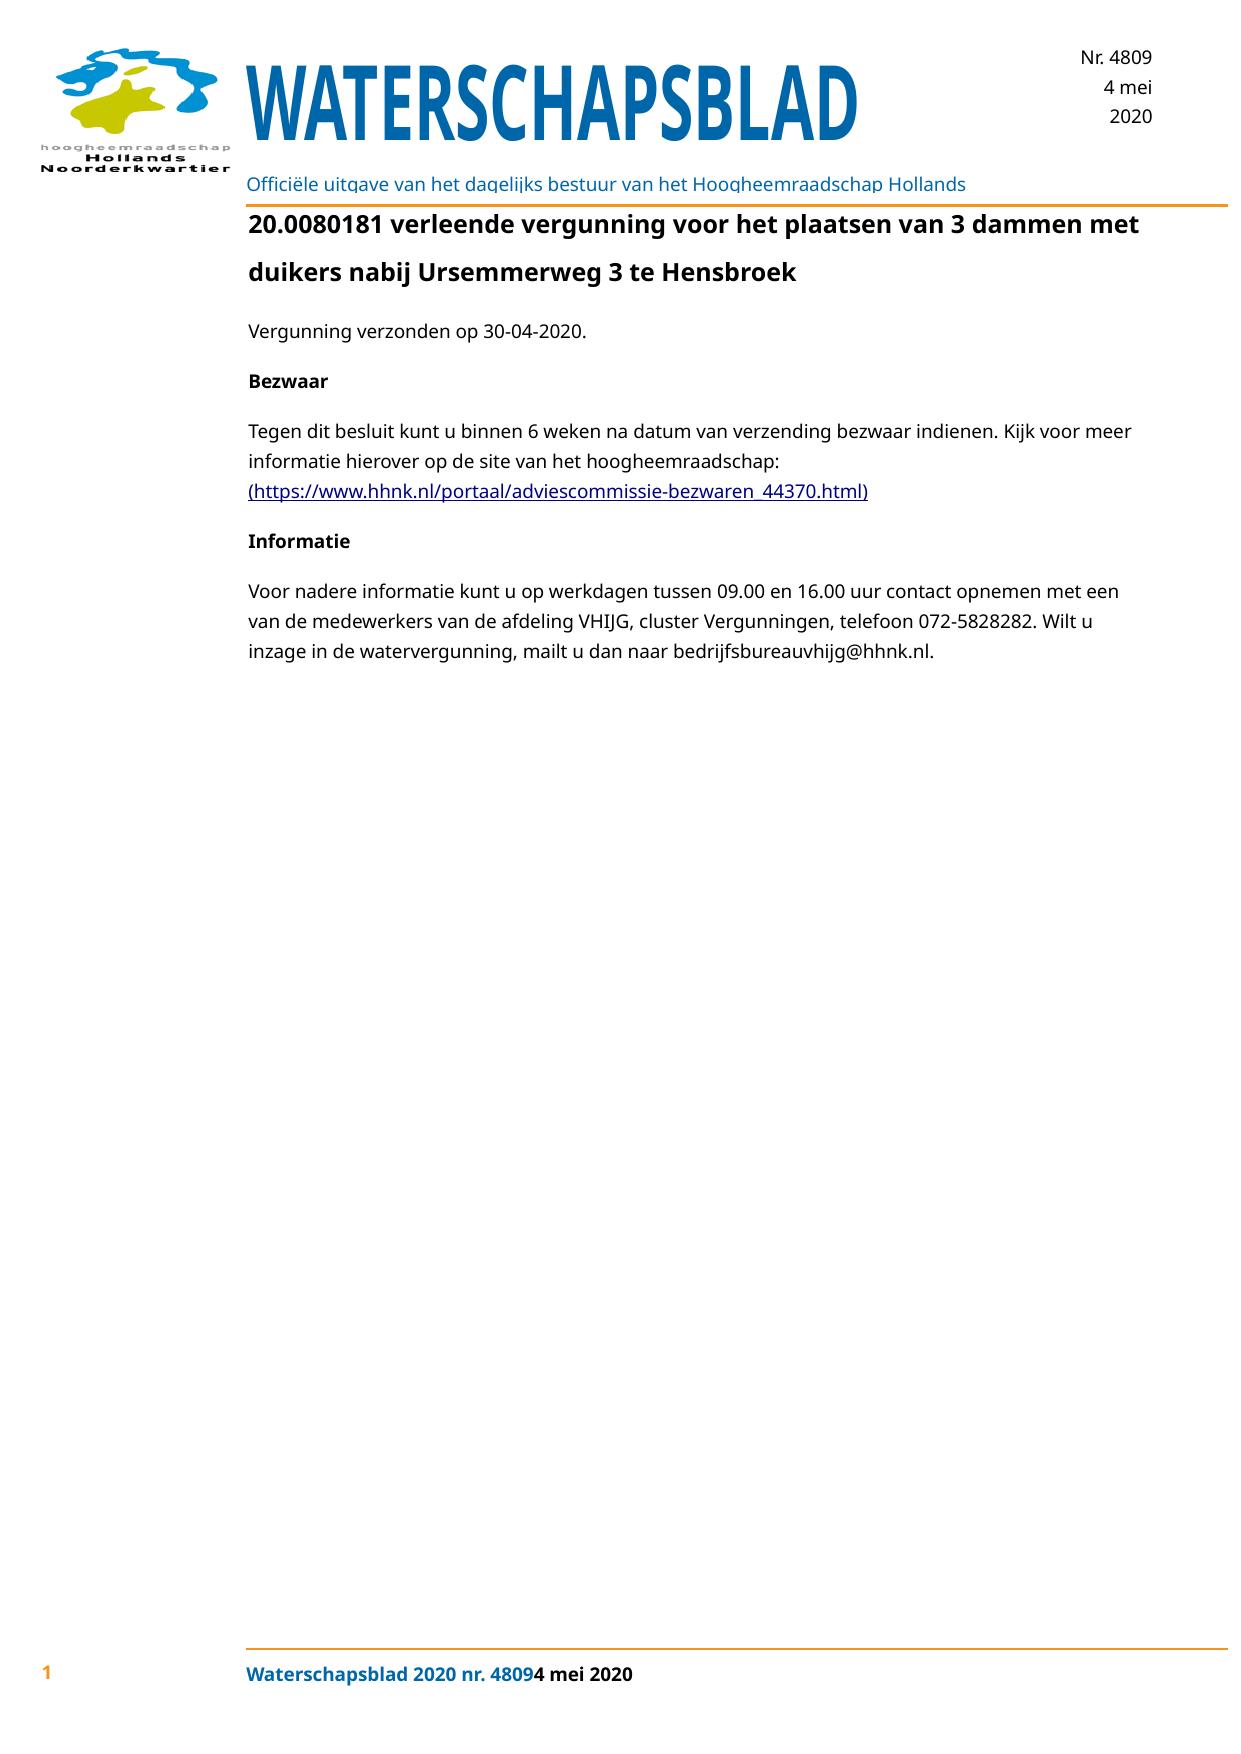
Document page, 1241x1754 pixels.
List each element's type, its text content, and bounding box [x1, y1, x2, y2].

text Informatie [248, 528, 1152, 554]
text Vergunning verzonden op 30-04-2020. [248, 318, 1152, 344]
text 20.0080181 verleende vergunning voor het plaatsen van 3 dammen met duikers nabij Ursemmerweg 3 te Hensbroek [248, 207, 1152, 288]
text Voor nadere informatie kunt u op werkdagen tussen 09.00 en 16.00 uur contact opnemen met een van de medewerkers van de afdeling VHIJG, cluster Vergunningen, telefoon 072-5828282. Wilt u inzage in de watervergunning, mailt u dan naar bedrijfsbureauvhijg@hhnk.nl. [248, 579, 1152, 664]
picture [41, 47, 231, 172]
text Tegen dit besluit kunt u binnen 6 weken na datum van verzending bezwaar indienen. Kijk voor meer informatie hierover op de site van het hoogheemraadschap: (https://www.hhnk.nl/portaal/adviescommissie-bezwaren_44370.html) [248, 419, 1152, 504]
text Bezwaar [248, 368, 1152, 394]
